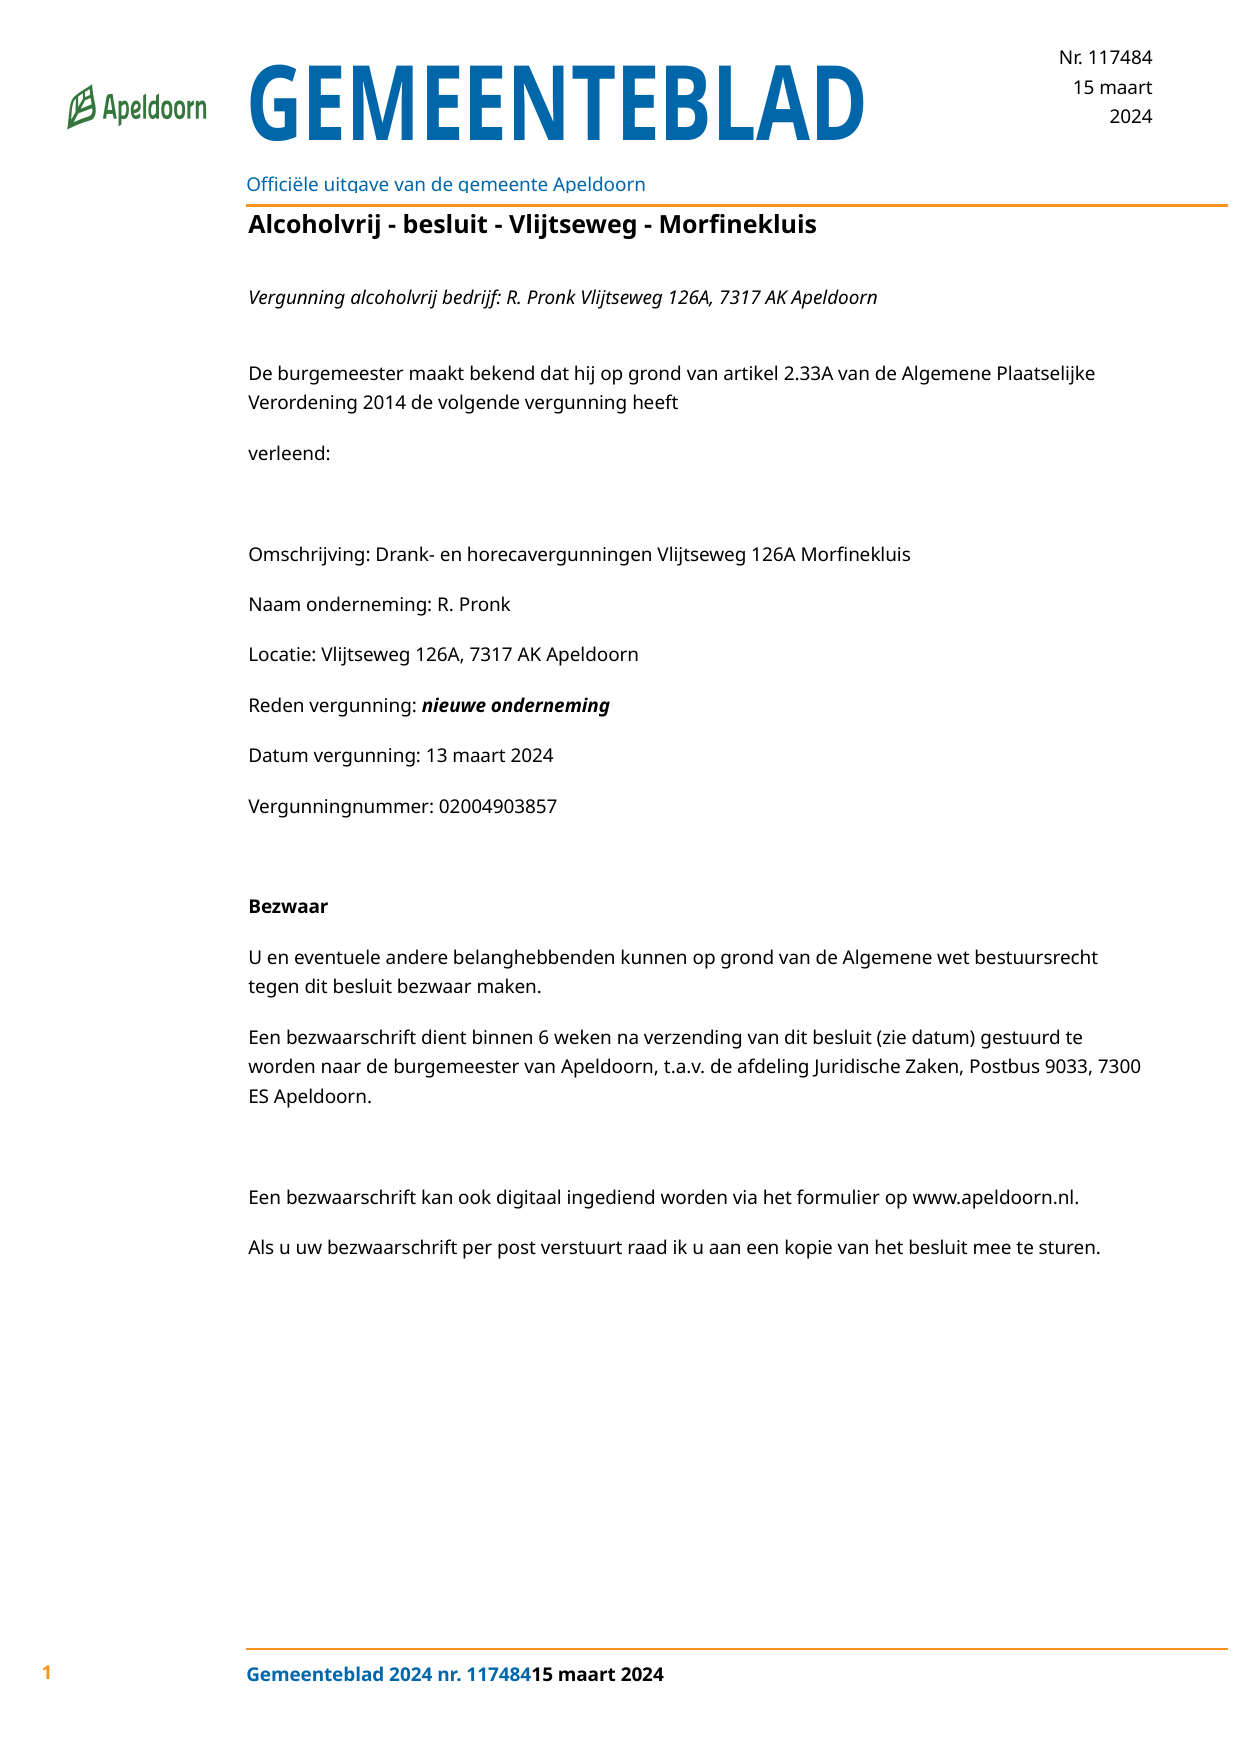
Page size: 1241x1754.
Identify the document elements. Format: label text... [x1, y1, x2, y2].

text Een bezwaarschrift kan ook digitaal ingediend worden via het formulier op www.apeldoorn.nl. [248, 1184, 1152, 1210]
text verleend: [248, 440, 1152, 466]
text Datum vergunning: 13 maart 2024 [248, 742, 1152, 768]
text U en eventuele andere belanghebbenden kunnen op grond van de Algemene wet bestuursrecht tegen dit besluit bezwaar maken. [248, 944, 1152, 999]
text Als u uw bezwaarschrift per post verstuurt raad ik u aan een kopie van het besluit mee te sturen. [248, 1234, 1152, 1260]
text Vergunningnummer: 02004903857 [248, 793, 1152, 819]
text Locatie: Vlijtseweg 126A, 7317 AK Apeldoorn [248, 642, 1152, 667]
text Vergunning alcoholvrij bedrijf: R. Pronk Vlijtseweg 126A, 7317 AK Apeldoorn [248, 284, 1152, 309]
text Bezwaar [248, 894, 1152, 919]
text Alcoholvrij - besluit - Vlijtseweg - Morfinekluis [248, 207, 1152, 241]
text Reden vergunning: nieuwe onderneming [248, 692, 1152, 718]
text Omschrijving: Drank- en horecavergunningen Vlijtseweg 126A Morfinekluis [248, 541, 1152, 567]
text De burgemeester maakt bekend dat hij op grond van artikel 2.33A van de Algemene Plaatselijke Verordening 2014 de volgende vergunning heeft [248, 360, 1152, 415]
text Naam onderneming: R. Pronk [248, 591, 1152, 617]
text Een bezwaarschrift dient binnen 6 weken na verzending van dit besluit (zie datum) gestuurd te worden naar de burgemeester van Apeldoorn, t.a.v. de afdeling Juridische Zaken, Postbus 9033, 7300 ES Apeldoorn. [248, 1024, 1152, 1109]
picture [41, 47, 231, 172]
